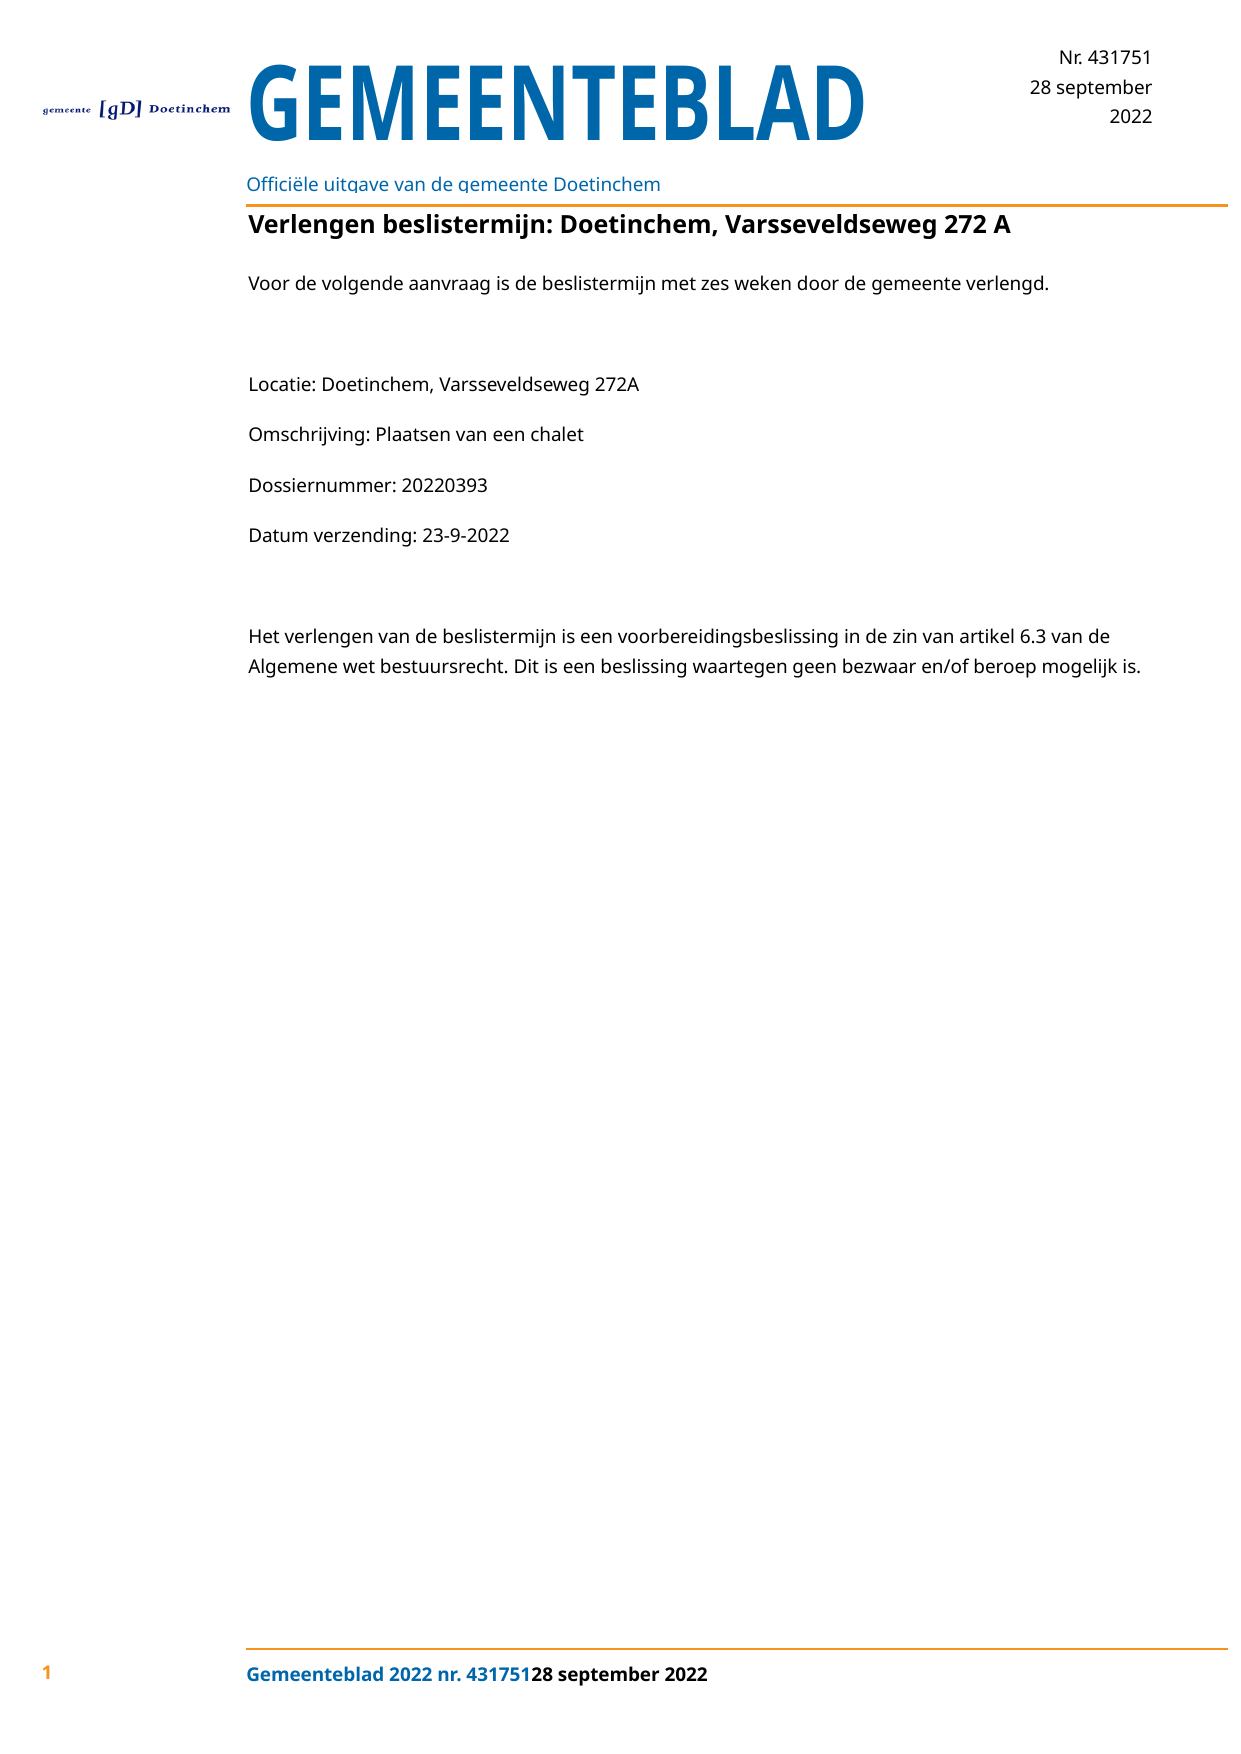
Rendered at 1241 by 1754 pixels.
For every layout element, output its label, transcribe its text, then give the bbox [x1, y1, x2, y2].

text Verlengen beslistermijn: Doetinchem, Varsseveldseweg 272 A [248, 207, 1152, 241]
text Omschrijving: Plaatsen van een chalet [248, 422, 1152, 447]
text Locatie: Doetinchem, Varsseveldseweg 272A [248, 371, 1152, 397]
text Datum verzending: 23-9-2022 [248, 522, 1152, 548]
text Het verlengen van de beslistermijn is een voorbereidingsbeslissing in de zin van artikel 6.3 van de Algemene wet bestuursrecht. Dit is een beslissing waartegen geen bezwaar en/of beroep mogelijk is. [248, 623, 1152, 678]
picture [41, 47, 231, 172]
text Dossiernummer: 20220393 [248, 472, 1152, 498]
text Voor de volgende aanvraag is de beslistermijn met zes weken door de gemeente verlengd. [248, 270, 1152, 296]
